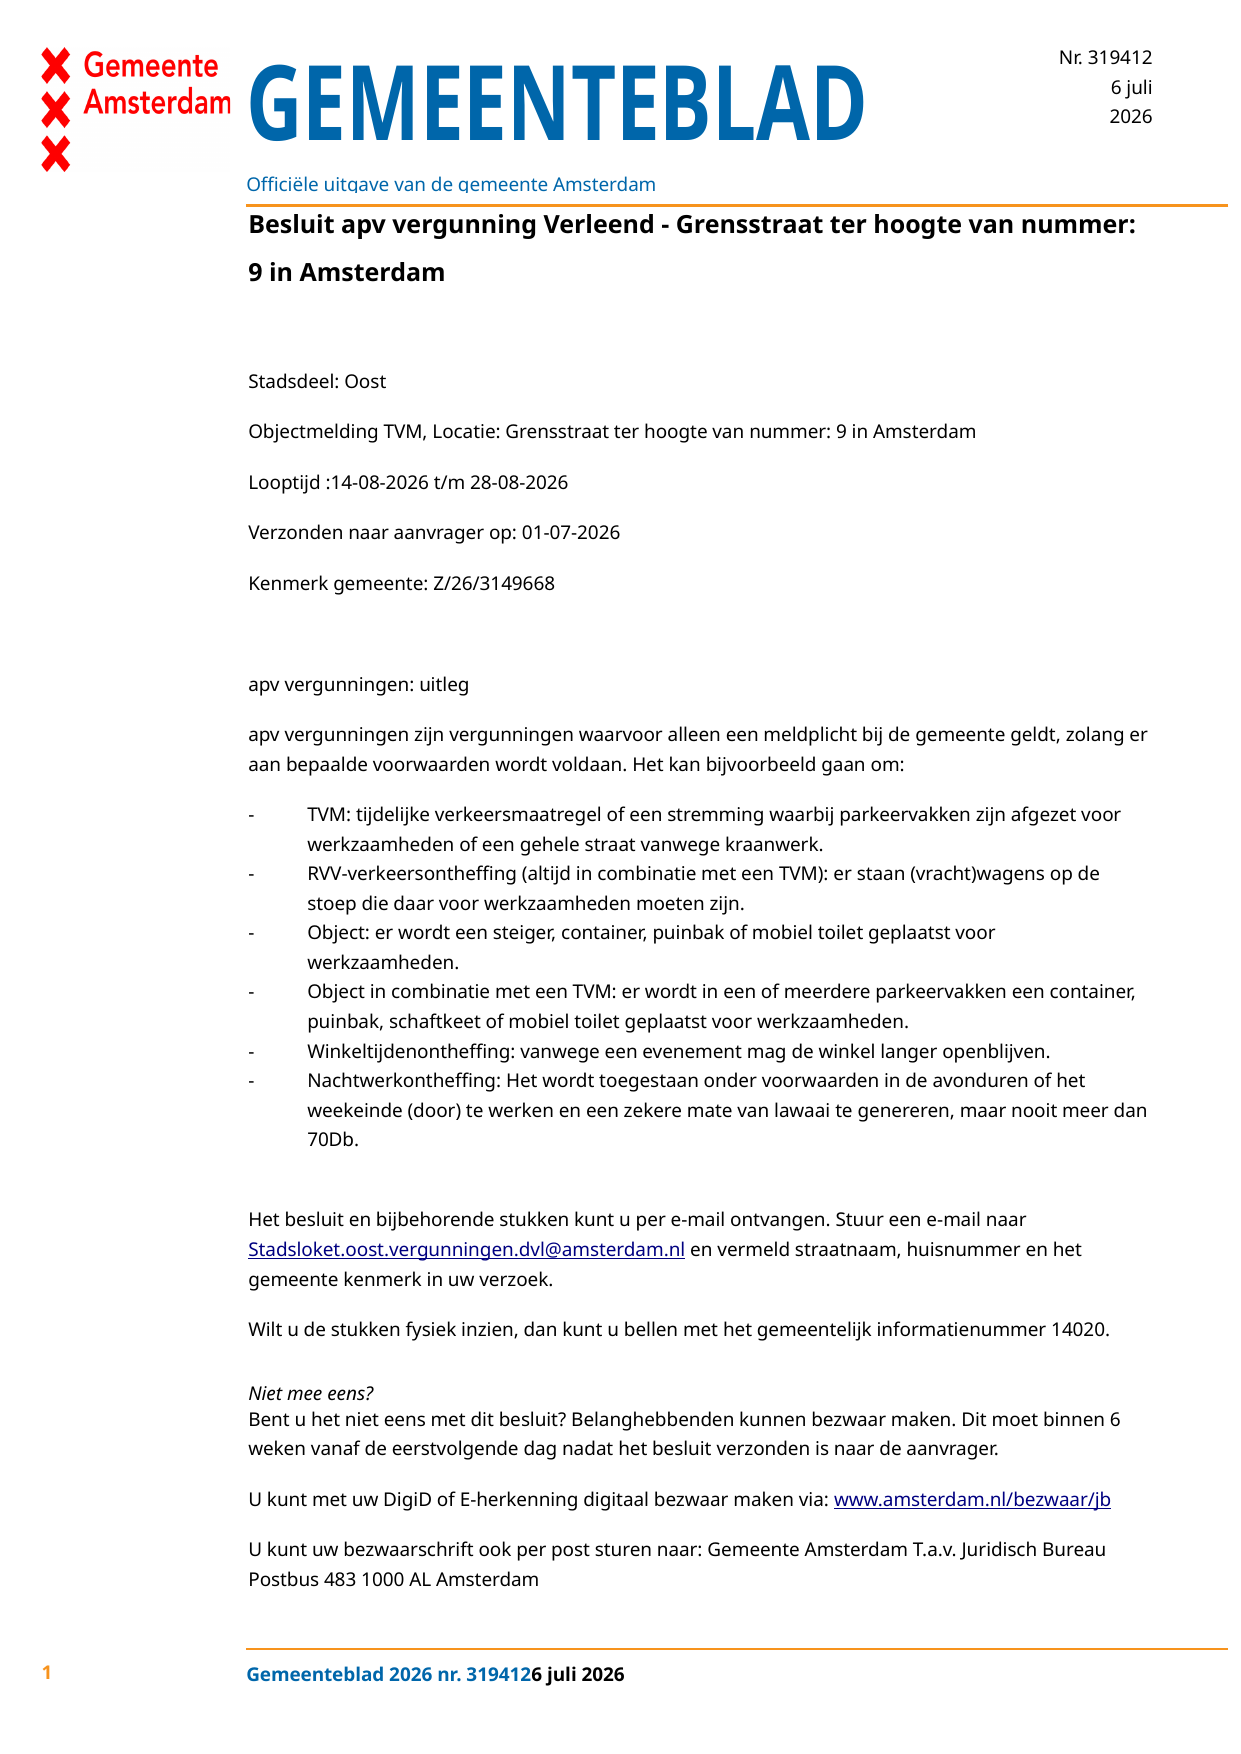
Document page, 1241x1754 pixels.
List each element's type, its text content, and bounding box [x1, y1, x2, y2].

text Niet mee eens? [248, 1380, 1152, 1406]
list Object in combinatie met een TVM: er wordt in een of meerdere parkeervakken een container, puinbak, schaftkeet of mobiel toilet geplaatst voor werkzaamheden. [248, 979, 1152, 1034]
text apv vergunningen: uitleg [248, 671, 1152, 697]
text Verzonden naar aanvrager op: 01-07-2026 [248, 519, 1152, 545]
picture [41, 47, 231, 172]
text Stadsdeel: Oost [248, 368, 1152, 394]
text Objectmelding TVM, Locatie: Grensstraat ter hoogte van nummer: 9 in Amsterdam [248, 419, 1152, 444]
text U kunt met uw DigiD of E-herkenning digitaal bezwaar maken via: www.amsterdam.nl/bezwaar/jb [248, 1486, 1152, 1512]
text Wilt u de stukken fysiek inzien, dan kunt u bellen met het gemeentelijk informatienummer 14020. [248, 1316, 1152, 1342]
text apv vergunningen zijn vergunningen waarvoor alleen een meldplicht bij de gemeente geldt, zolang er aan bepaalde voorwaarden wordt voldaan. Het kan bijvoorbeeld gaan om: [248, 721, 1152, 777]
text Kenmerk gemeente: Z/26/3149668 [248, 570, 1152, 596]
text Bent u het niet eens met dit besluit? Belanghebbenden kunnen bezwaar maken. Dit moet binnen 6 weken vanaf de eerstvolgende dag nadat het besluit verzonden is naar de aanvrager. [248, 1406, 1152, 1461]
list Nachtwerkontheffing: Het wordt toegestaan onder voorwaarden in de avonduren of het weekeinde (door) te werken en een zekere mate van lawaai te genereren, maar nooit meer dan 70Db. [248, 1067, 1152, 1152]
list RVV-verkeersontheffing (altijd in combinatie met een TVM): er staan (vracht)wagens op de stoep die daar voor werkzaamheden moeten zijn. [248, 860, 1152, 916]
text Besluit apv vergunning Verleend - Grensstraat ter hoogte van nummer: 9 in Amsterdam [248, 207, 1152, 288]
list Winkeltijdenontheffing: vanwege een evenement mag de winkel langer openblijven. [248, 1038, 1152, 1064]
text Looptijd :14-08-2026 t/m 28-08-2026 [248, 469, 1152, 495]
list Object: er wordt een steiger, container, puinbak of mobiel toilet geplaatst voor werkzaamheden. [248, 919, 1152, 975]
text U kunt uw bezwaarschrift ook per post sturen naar: Gemeente Amsterdam T.a.v. Juridisch Bureau Postbus 483 1000 AL Amsterdam [248, 1536, 1152, 1592]
text Het besluit en bijbehorende stukken kunt u per e-mail ontvangen. Stuur een e-mail naar Stadsloket.oost.vergunningen.dvl@amsterdam.nl en vermeld straatnaam, huisnummer en het gemeente kenmerk in uw verzoek. [248, 1207, 1152, 1292]
list TVM: tijdelijke verkeersmaatregel of een stremming waarbij parkeervakken zijn afgezet voor werkzaamheden of een gehele straat vanwege kraanwerk. [248, 801, 1152, 857]
